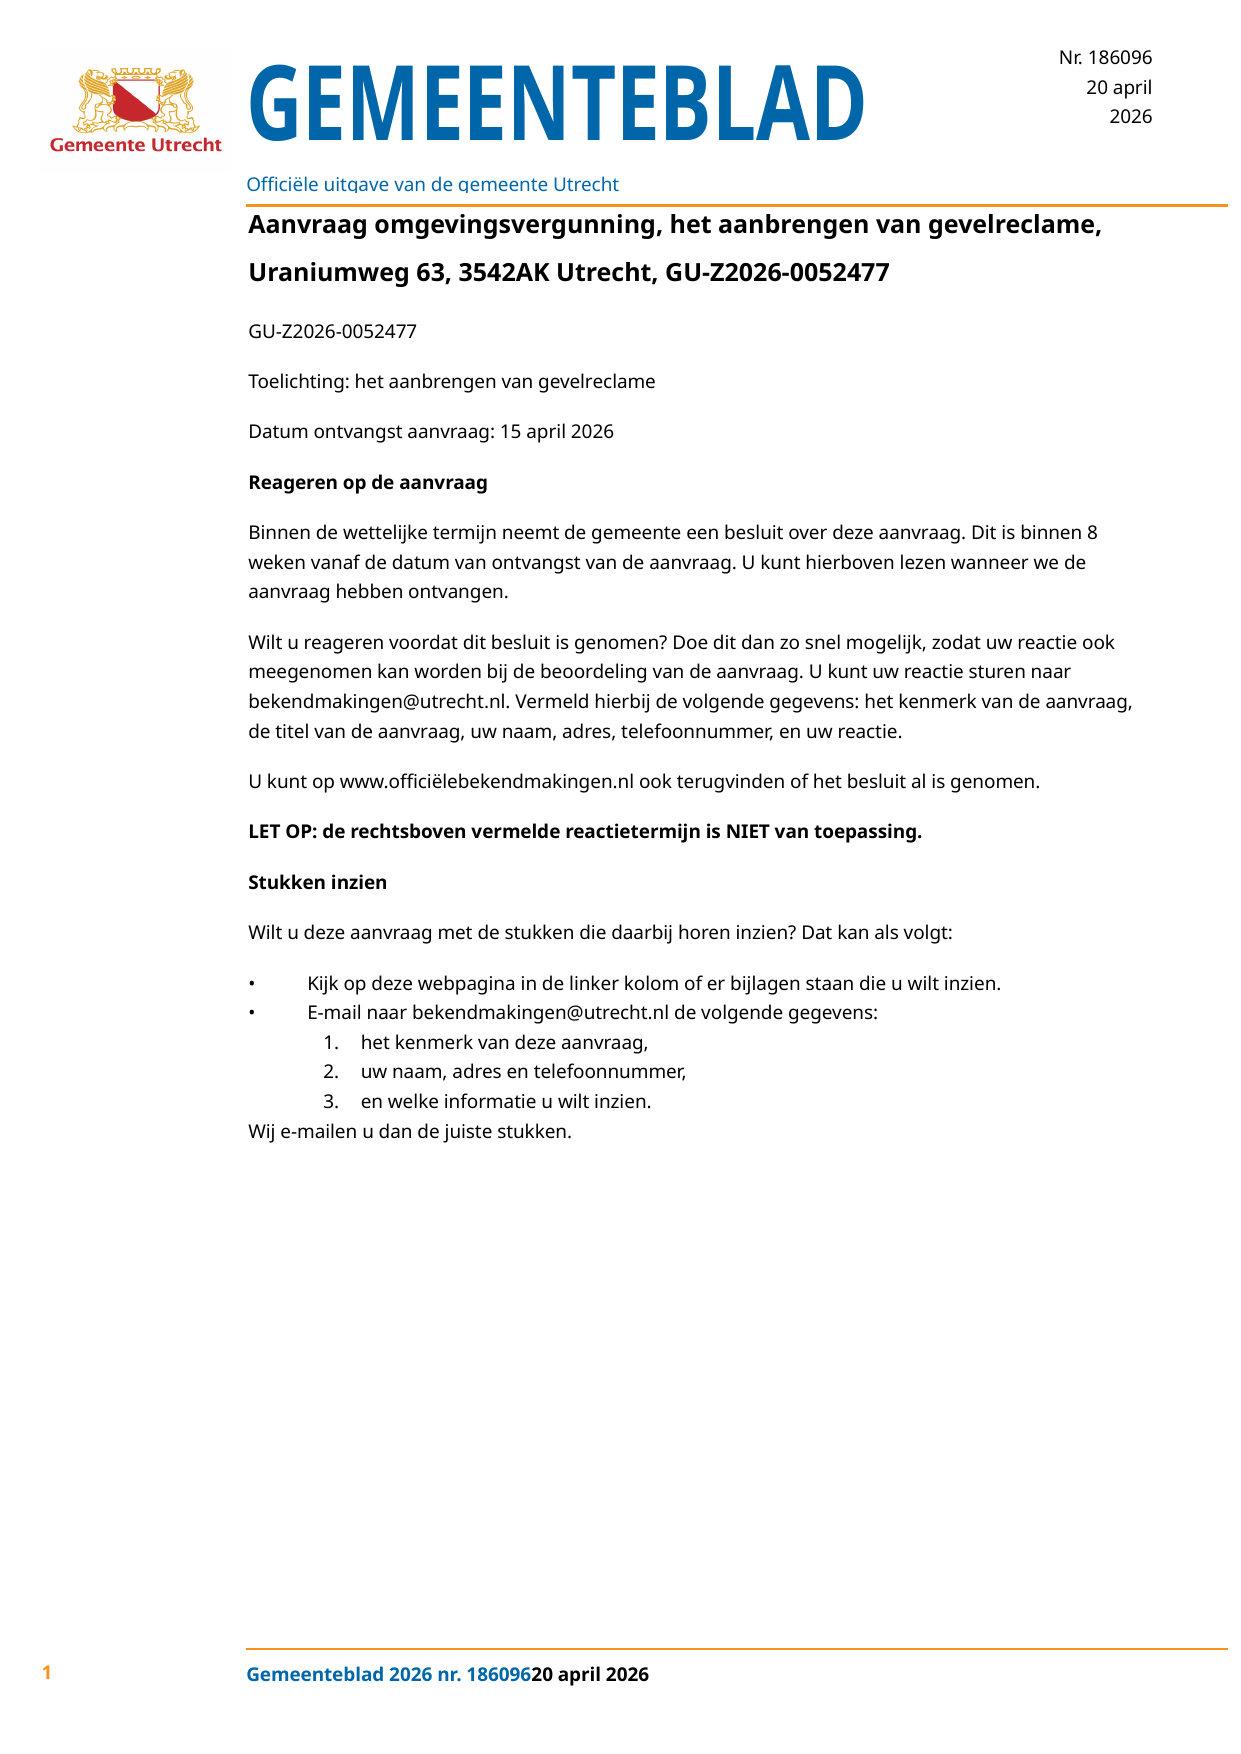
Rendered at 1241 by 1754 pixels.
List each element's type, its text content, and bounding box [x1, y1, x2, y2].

text Wilt u reageren voordat dit besluit is genomen? Doe dit dan zo snel mogelijk, zodat uw reactie ook meegenomen kan worden bij de beoordeling van de aanvraag. U kunt uw reactie sturen naar bekendmakingen@utrecht.nl. Vermeld hierbij de volgende gegevens: het kenmerk van de aanvraag, de titel van de aanvraag, uw naam, adres, telefoonnummer, en uw reactie. [248, 629, 1152, 744]
text Stukken inzien [248, 869, 1152, 895]
list Kijk op deze webpagina in de linker kolom of er bijlagen staan die u wilt inzien. [248, 970, 1152, 996]
text Binnen de wettelijke termijn neemt de gemeente een besluit over deze aanvraag. Dit is binnen 8 weken vanaf de datum van ontvangst van de aanvraag. U kunt hierboven lezen wanneer we de aanvraag hebben ontvangen. [248, 519, 1152, 604]
text Toelichting: het aanbrengen van gevelreclame [248, 368, 1152, 394]
picture [41, 47, 231, 172]
text U kunt op www.officiëlebekendmakingen.nl ook terugvinden of het besluit al is genomen. [248, 768, 1152, 794]
text Wij e-mailen u dan de juiste stukken. [248, 1118, 1152, 1144]
text LET OP: de rechtsboven vermelde reactietermijn is NIET van toepassing. [248, 819, 1152, 844]
text Reageren op de aanvraag [248, 469, 1152, 495]
text Wilt u deze aanvraag met de stukken die daarbij horen inzien? Dat kan als volgt: [248, 919, 1152, 945]
list E-mail naar bekendmakingen@utrecht.nl de volgende gegevens: [248, 999, 1152, 1025]
list uw naam, adres en telefoonnummer, [323, 1059, 1152, 1084]
list het kenmerk van deze aanvraag, [323, 1029, 1152, 1055]
text GU-Z2026-0052477 [248, 318, 1152, 344]
list en welke informatie u wilt inzien. [323, 1088, 1152, 1114]
text Aanvraag omgevingsvergunning, het aanbrengen van gevelreclame, Uraniumweg 63, 3542AK Utrecht, GU-Z2026-0052477 [248, 207, 1152, 288]
text Datum ontvangst aanvraag: 15 april 2026 [248, 419, 1152, 444]
